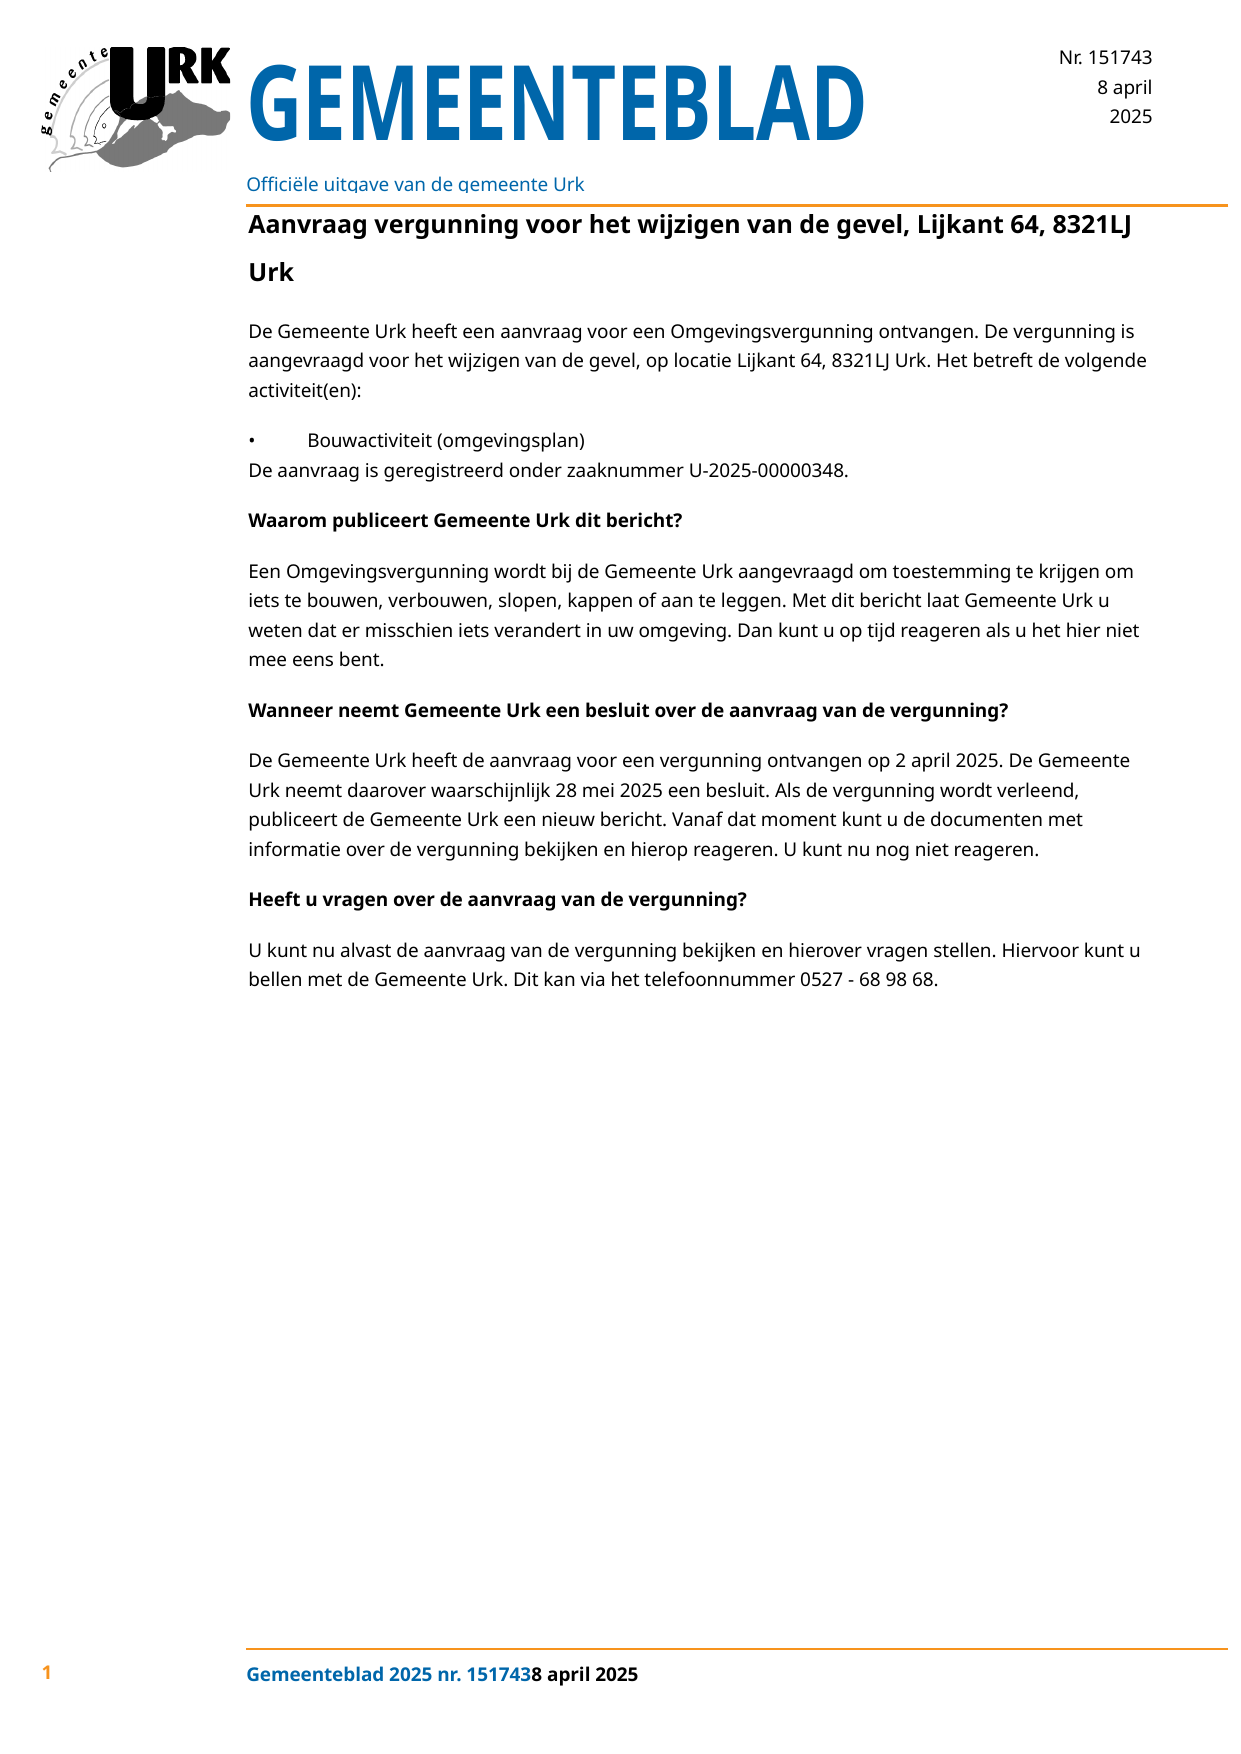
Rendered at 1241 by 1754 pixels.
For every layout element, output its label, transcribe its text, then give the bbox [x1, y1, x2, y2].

text Een Omgevingsvergunning wordt bij de Gemeente Urk aangevraagd om toestemming te krijgen om iets te bouwen, verbouwen, slopen, kappen of aan te leggen. Met dit bericht laat Gemeente Urk u weten dat er misschien iets verandert in uw omgeving. Dan kunt u op tijd reageren als u het hier niet mee eens bent. [248, 558, 1152, 672]
text U kunt nu alvast de aanvraag van de vergunning bekijken en hierover vragen stellen. Hiervoor kunt u bellen met de Gemeente Urk. Dit kan via het telefoonnummer 0527 - 68 98 68. [248, 937, 1152, 992]
text Wanneer neemt Gemeente Urk een besluit over de aanvraag van de vergunning? [248, 697, 1152, 723]
text De Gemeente Urk heeft de aanvraag voor een vergunning ontvangen op 2 april 2025. De Gemeente Urk neemt daarover waarschijnlijk 28 mei 2025 een besluit. Als de vergunning wordt verleend, publiceert de Gemeente Urk een nieuw bericht. Vanaf dat moment kunt u de documenten met informatie over de vergunning bekijken en hierop reageren. U kunt nu nog niet reageren. [248, 747, 1152, 862]
text De Gemeente Urk heeft een aanvraag voor een Omgevingsvergunning ontvangen. De vergunning is aangevraagd voor het wijzigen van de gevel, op locatie Lijkant 64, 8321LJ Urk. Het betreft de volgende activiteit(en): [248, 318, 1152, 403]
text Heeft u vragen over de aanvraag van de vergunning? [248, 887, 1152, 912]
text Aanvraag vergunning voor het wijzigen van de gevel, Lijkant 64, 8321LJ Urk [248, 207, 1152, 288]
picture [41, 47, 231, 172]
text De aanvraag is geregistreerd onder zaaknummer U-2025-00000348. [248, 457, 1152, 483]
list Bouwactiviteit (omgevingsplan) [248, 427, 1152, 453]
text Waarom publiceert Gemeente Urk dit bericht? [248, 507, 1152, 533]
